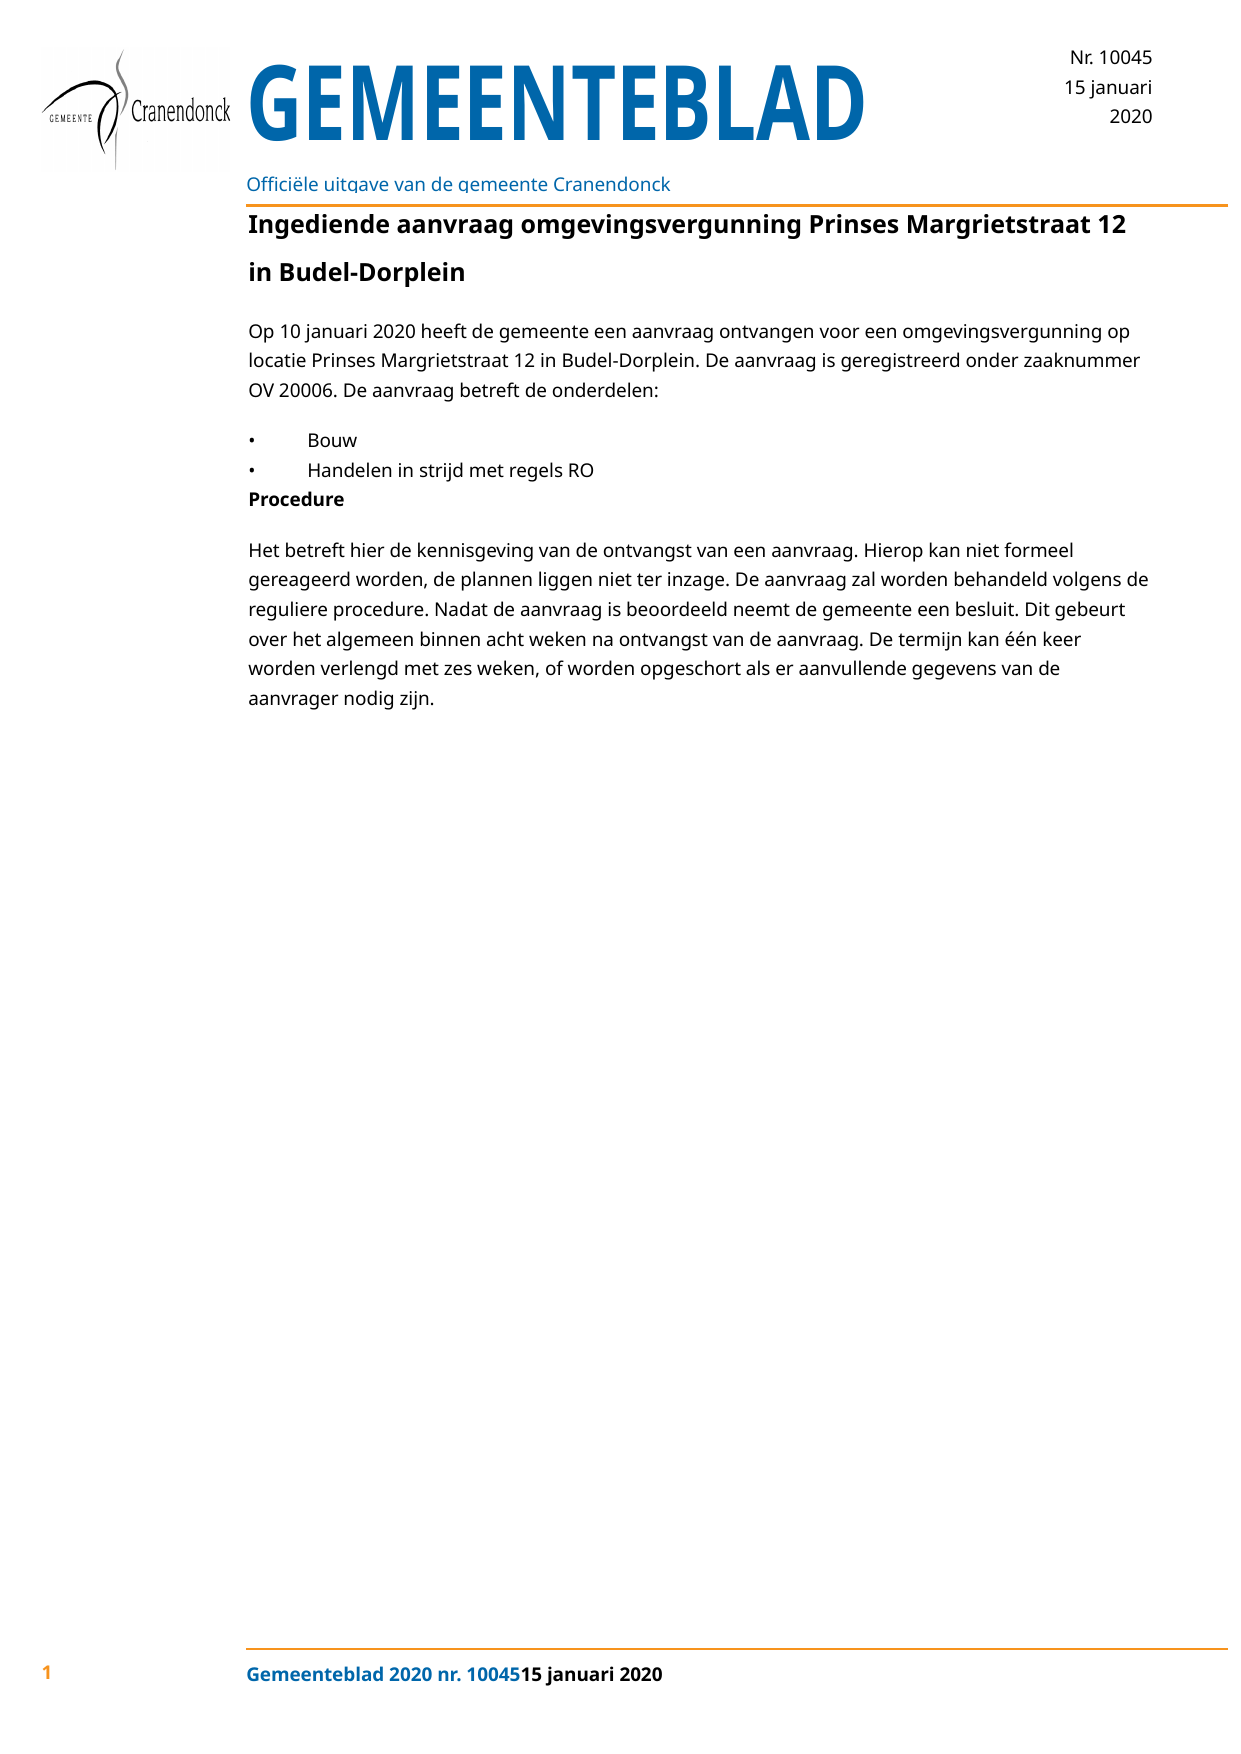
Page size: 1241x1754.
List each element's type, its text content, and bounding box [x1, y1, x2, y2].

text Procedure [248, 487, 1152, 512]
text Ingediende aanvraag omgevingsvergunning Prinses Margrietstraat 12 in Budel-Dorplein [248, 207, 1152, 288]
picture [41, 47, 231, 172]
list Handelen in strijd met regels RO [248, 457, 1152, 483]
list Bouw [248, 427, 1152, 453]
text Op 10 januari 2020 heeft de gemeente een aanvraag ontvangen voor een omgevingsvergunning op locatie Prinses Margrietstraat 12 in Budel-Dorplein. De aanvraag is geregistreerd onder zaaknummer OV 20006. De aanvraag betreft de onderdelen: [248, 318, 1152, 403]
text Het betreft hier de kennisgeving van de ontvangst van een aanvraag. Hierop kan niet formeel gereageerd worden, de plannen liggen niet ter inzage. De aanvraag zal worden behandeld volgens de reguliere procedure. Nadat de aanvraag is beoordeeld neemt de gemeente een besluit. Dit gebeurt over het algemeen binnen acht weken na ontvangst van de aanvraag. De termijn kan één keer worden verlengd met zes weken, of worden opgeschort als er aanvullende gegevens van de aanvrager nodig zijn. [248, 537, 1152, 711]
